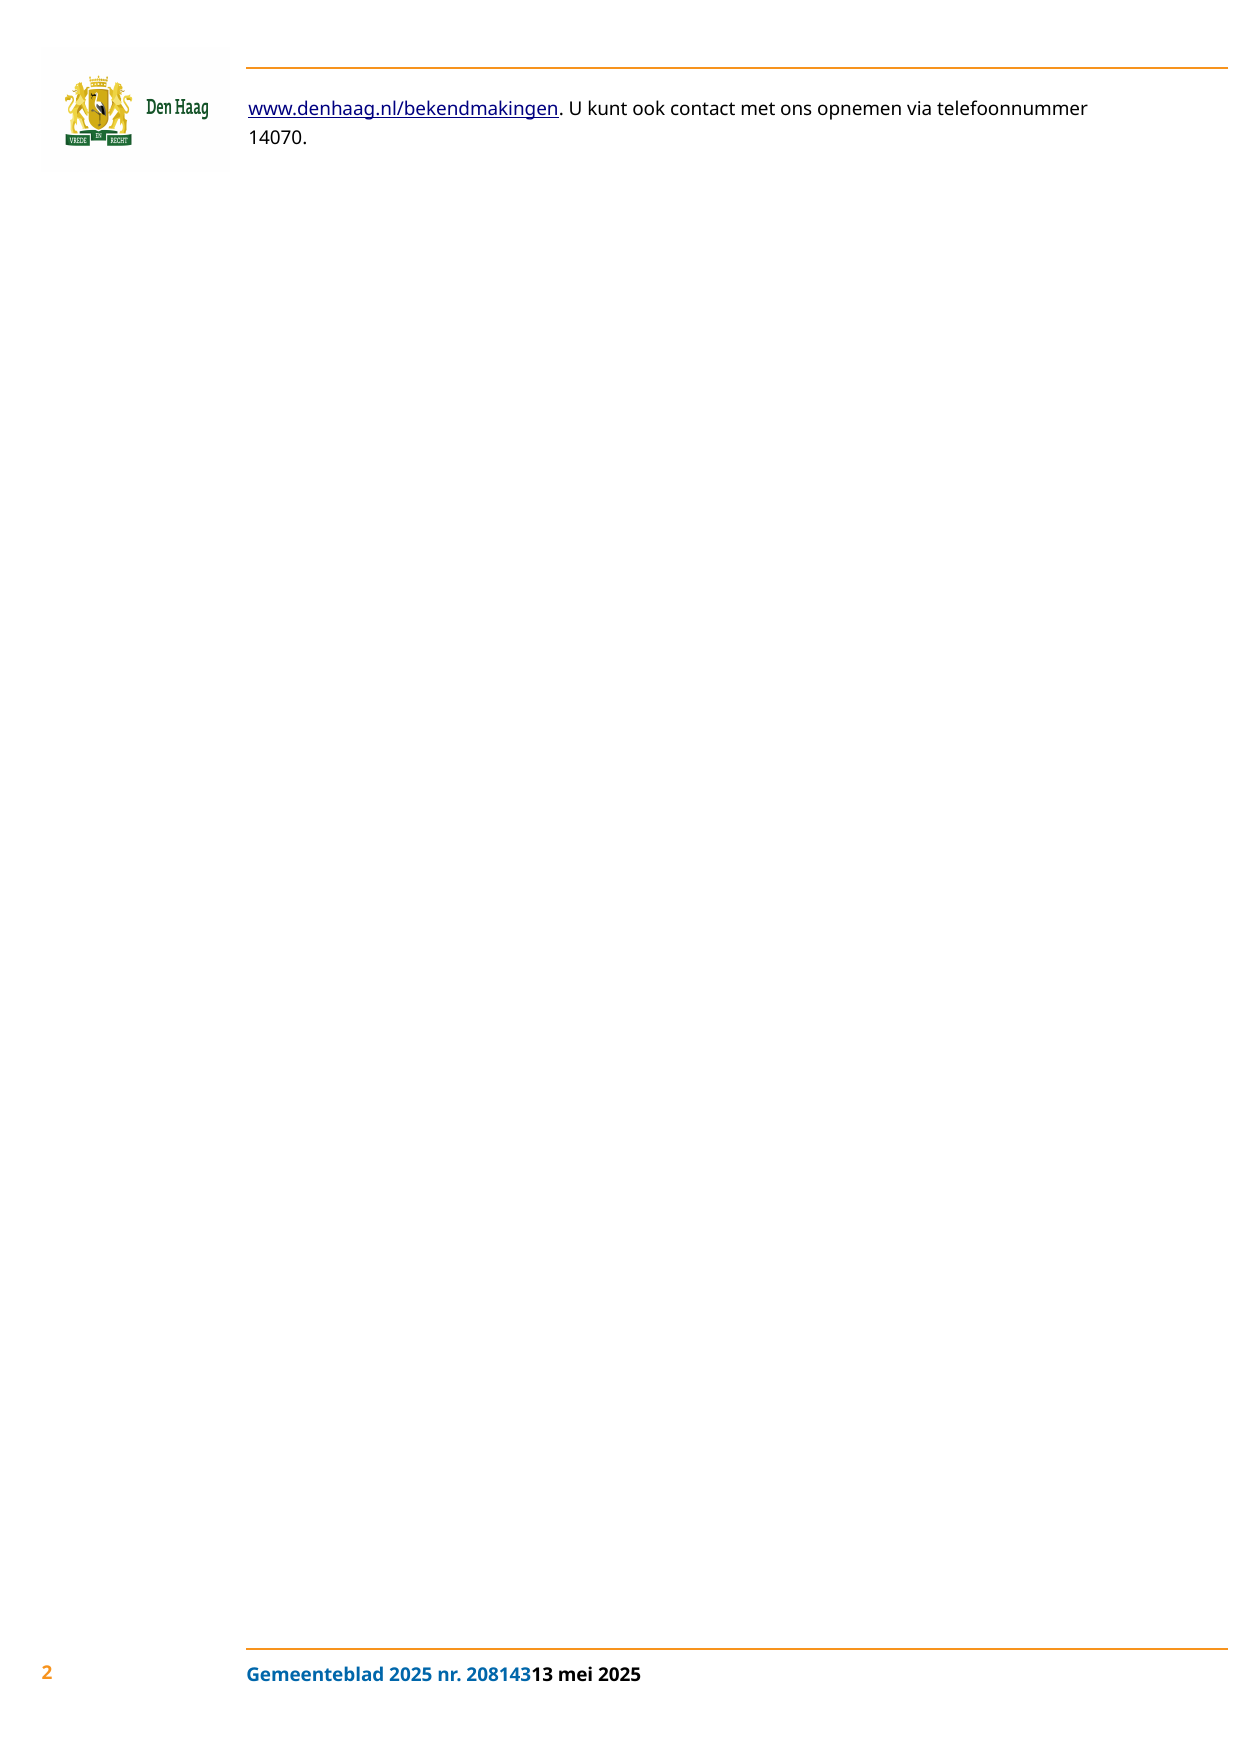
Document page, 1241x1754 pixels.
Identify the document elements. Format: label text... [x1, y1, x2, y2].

picture [41, 47, 231, 172]
text www.denhaag.nl/bekendmakingen. U kunt ook contact met ons opnemen via telefoonnummer 14070. [248, 95, 1152, 150]
